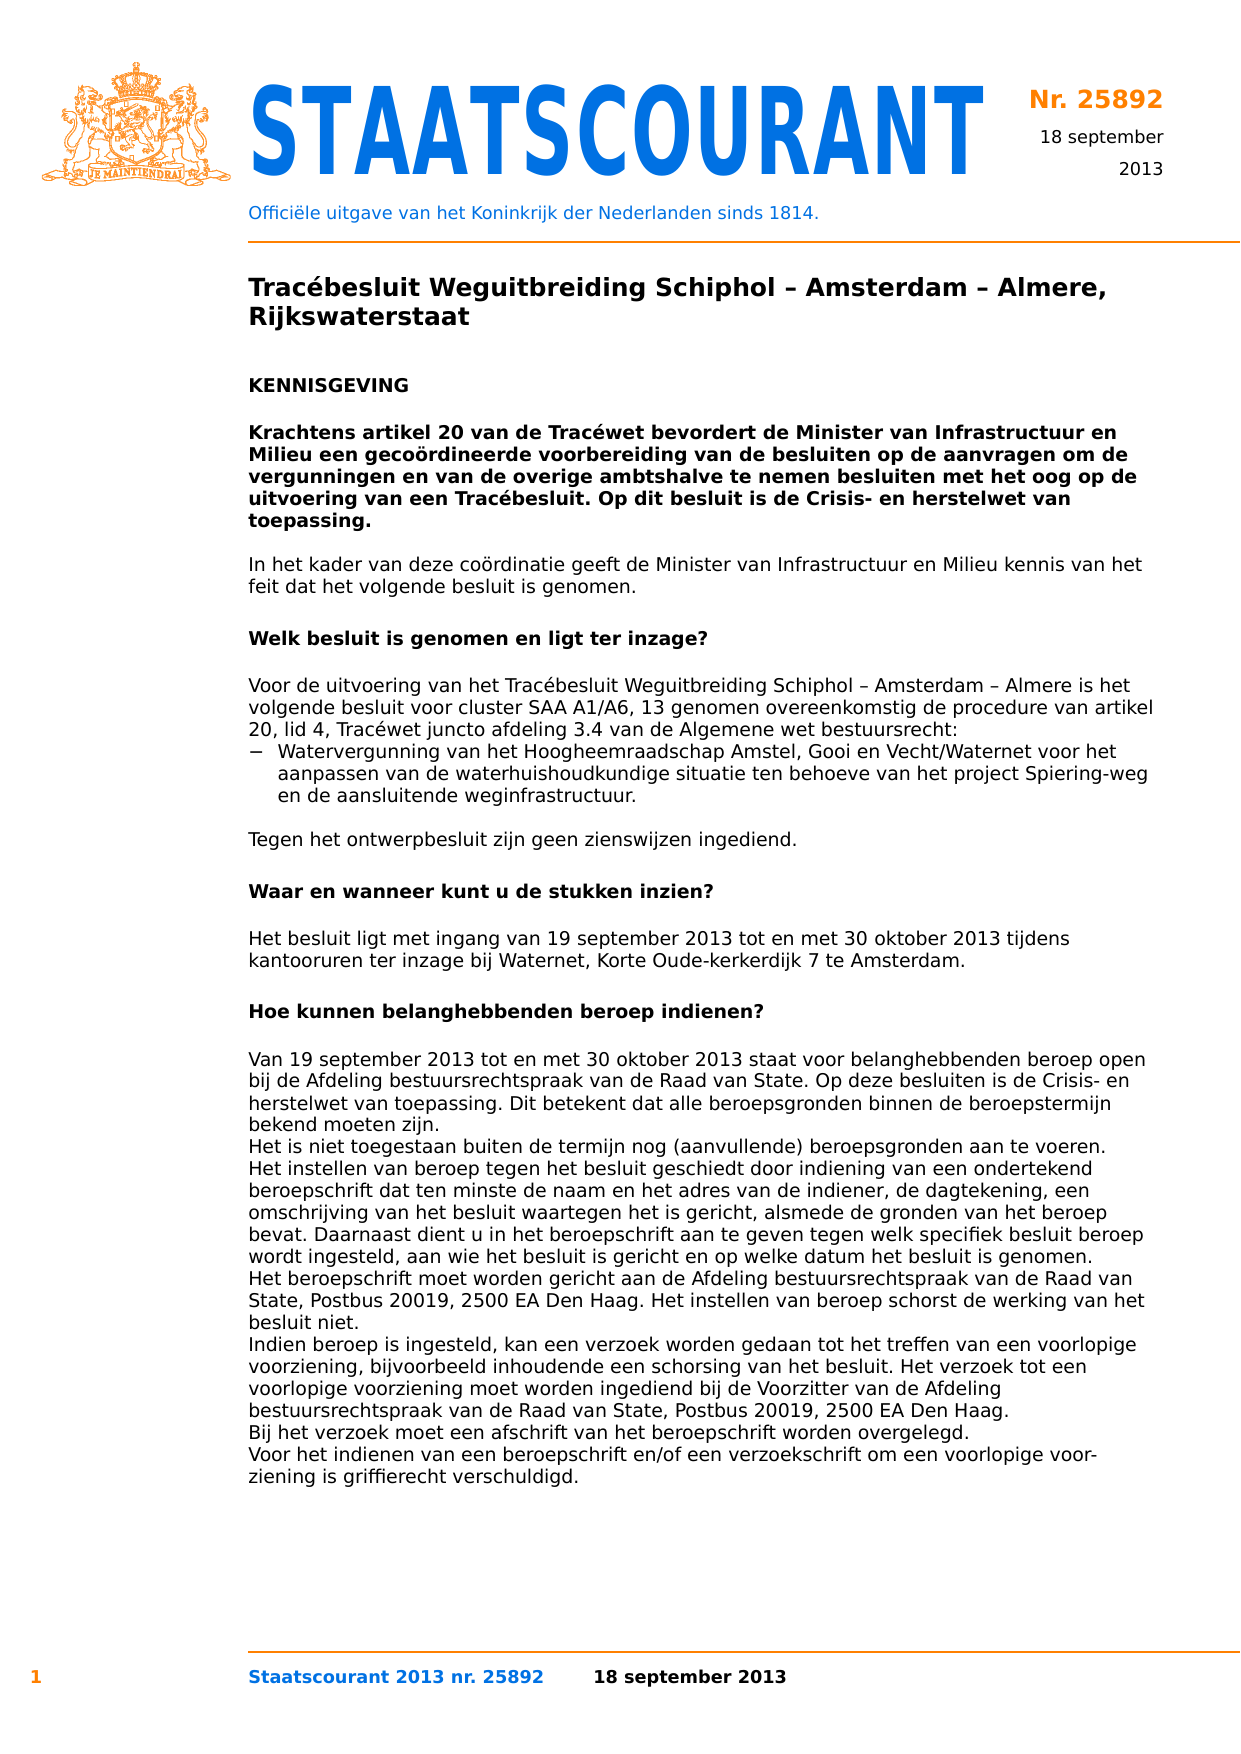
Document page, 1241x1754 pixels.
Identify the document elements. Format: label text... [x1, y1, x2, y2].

text Bij het verzoek moet een afschrift van het beroepschrift worden overgelegd. [248, 1422, 1163, 1444]
subtitle Hoe kunnen belanghebbenden beroep indienen? [248, 1001, 1163, 1023]
table_cell Officiële uitgave van het Koninkrijk der Nederlanden sinds 1814. [248, 203, 1240, 241]
text Het instellen van beroep tegen het besluit geschiedt door indiening van een ondertekend beroepschrift dat ten minste de naam en het adres van de indiener, de dagtekening, een omschrijving van het besluit waartegen het is gericht, alsmede de gronden van het beroep bevat. Daarnaast dient u in het beroepschrift aan te geven tegen welk specifiek besluit beroep wordt ingesteld, aan wie het besluit is gericht en op welke datum het besluit is genomen. [248, 1158, 1163, 1268]
text − Watervergunning van het Hoogheemraadschap Amstel, Gooi en Vecht/Waternet voor het aanpassen van de waterhuishoudkundige situatie ten behoeve van het project Spiering-weg en de aansluitende weginfrastructuur. [248, 741, 1163, 807]
table_cell 18 september [998, 121, 1240, 153]
subtitle Waar en wanneer kunt u de stukken inzien? [248, 881, 1163, 902]
text Van 19 september 2013 tot en met 30 oktober 2013 staat voor belanghebbenden beroep open bij de Afdeling bestuursrechtspraak van de Raad van State. Op deze besluiten is de Crisis- en herstelwet van toepassing. Dit betekent dat alle beroepsgronden binnen de beroepstermijn bekend moeten zijn. [248, 1048, 1163, 1136]
table_cell 2013 [998, 153, 1240, 203]
text Tegen het ontwerpbesluit zijn geen zienswijzen ingediend. [248, 828, 1163, 851]
subtitle Tracébesluit Weguitbreiding Schiphol – Amsterdam – Almere, Rijkswaterstaat [248, 273, 1163, 331]
text Het besluit ligt met ingang van 19 september 2013 tot en met 30 oktober 2013 tijdens kantooruren ter inzage bij Waternet, Korte Oude-kerkerdijk 7 te Amsterdam. [248, 927, 1163, 971]
text Voor de uitvoering van het Tracébesluit Weguitbreiding Schiphol – Amsterdam – Almere is het volgende besluit voor cluster SAA A1/A6, 13 genomen overeenkomstig de procedure van artikel 20, lid 4, Tracéwet juncto afdeling 3.4 van de Algemene wet bestuursrecht: [248, 675, 1163, 741]
table_header [25, 62, 248, 241]
text Krachtens artikel 20 van de Tracéwet bevordert de Minister van Infrastructuur en Milieu een gecoördineerde voorbereiding van de besluiten op de aanvragen om de vergunningen en van de overige ambtshalve te nemen besluiten met het oog op de uitvoering van een Tracébesluit. Op dit besluit is de Crisis- en herstelwet van toepassing. [248, 422, 1163, 532]
text Indien beroep is ingesteld, kan een verzoek worden gedaan tot het treffen van een voorlopige voorziening, bijvoorbeeld inhoudende een schorsing van het besluit. Het verzoek tot een voorlopige voorziening moet worden ingediend bij de Voorzitter van de Afdeling bestuursrechtspraak van de Raad van State, Postbus 20019, 2500 EA Den Haag. [248, 1334, 1163, 1422]
subtitle Welk besluit is genomen en ligt ter inzage? [248, 628, 1163, 650]
subtitle KENNISGEVING [248, 375, 1163, 397]
table_header Nr. 25892 [998, 62, 1240, 121]
text Het is niet toegestaan buiten de termijn nog (aanvullende) beroepsgronden aan te voeren. [248, 1136, 1163, 1158]
text Voor het indienen van een beroepschrift en/of een verzoekschrift om een voorlopige voor-ziening is griffierecht verschuldigd. [248, 1444, 1163, 1488]
table_header STAATSCOURANT [248, 62, 998, 203]
text Het beroepschrift moet worden gericht aan de Afdeling bestuursrechtspraak van de Raad van State, Postbus 20019, 2500 EA Den Haag. Het instellen van beroep schorst de werking van het besluit niet. [248, 1268, 1163, 1334]
text In het kader van deze coördinatie geeft de Minister van Infrastructuur en Milieu kennis van het feit dat het volgende besluit is genomen. [248, 554, 1163, 598]
picture [41, 62, 231, 186]
